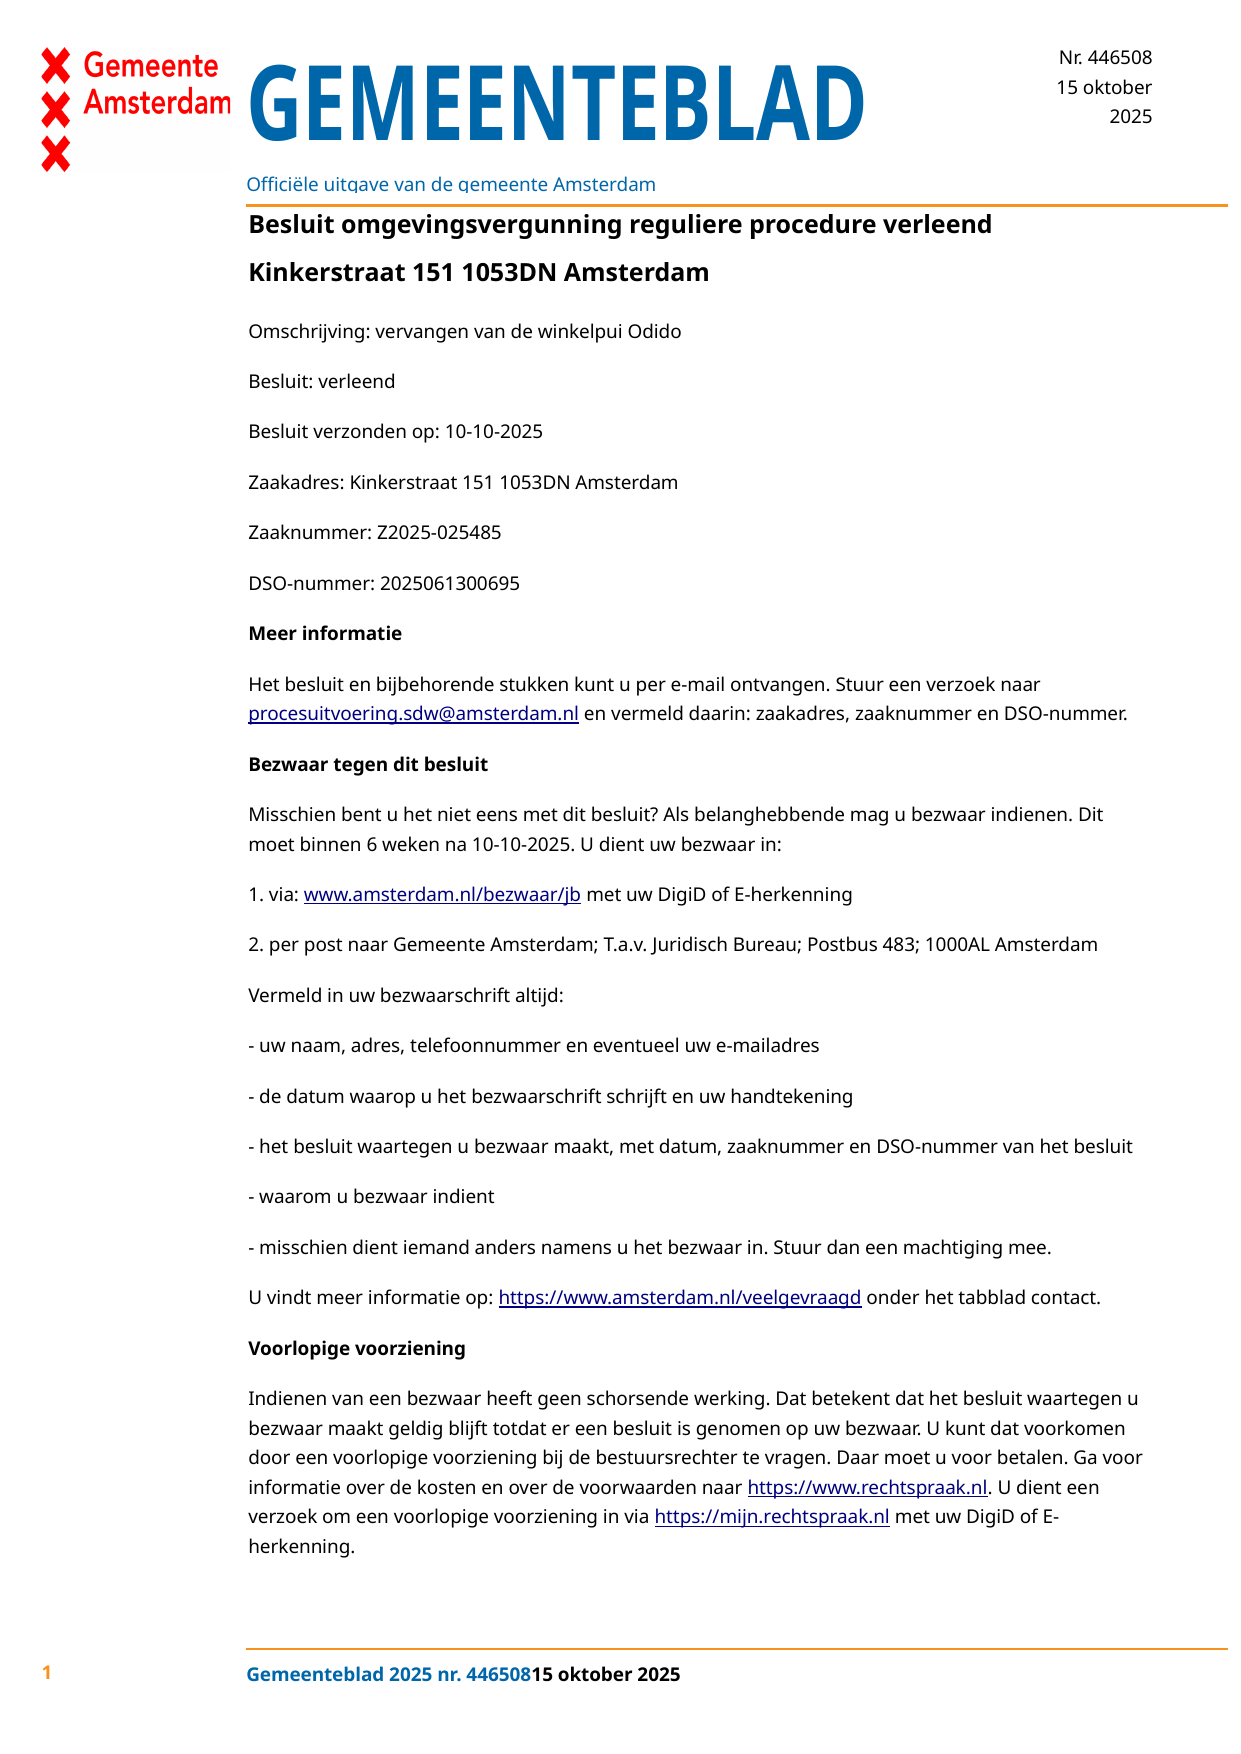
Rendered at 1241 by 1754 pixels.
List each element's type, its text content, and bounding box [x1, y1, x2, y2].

text U vindt meer informatie op: https://www.amsterdam.nl/veelgevraagd onder het tabblad contact. [248, 1284, 1152, 1310]
text Besluit: verleend [248, 368, 1152, 394]
text - het besluit waartegen u bezwaar maakt, met datum, zaaknummer en DSO-nummer van het besluit [248, 1133, 1152, 1159]
text Misschien bent u het niet eens met dit besluit? Als belanghebbende mag u bezwaar indienen. Dit moet binnen 6 weken na 10-10-2025. U dient uw bezwaar in: [248, 801, 1152, 857]
text Het besluit en bijbehorende stukken kunt u per e-mail ontvangen. Stuur een verzoek naar procesuitvoering.sdw@amsterdam.nl en vermeld daarin: zaakadres, zaaknummer en DSO-nummer. [248, 671, 1152, 726]
text Indienen van een bezwaar heeft geen schorsende werking. Dat betekent dat het besluit waartegen u bezwaar maakt geldig blijft totdat er een besluit is genomen op uw bezwaar. U kunt dat voorkomen door een voorlopige voorziening bij de bestuursrechter te vragen. Daar moet u voor betalen. Ga voor informatie over de kosten en over de voorwaarden naar https://www.rechtspraak.nl. U dient een verzoek om een voorlopige voorziening in via https://mijn.rechtspraak.nl met uw DigiD of E-herkenning. [248, 1385, 1152, 1559]
text Bezwaar tegen dit besluit [248, 751, 1152, 777]
text 2. per post naar Gemeente Amsterdam; T.a.v. Juridisch Bureau; Postbus 483; 1000AL Amsterdam [248, 932, 1152, 957]
text Zaaknummer: Z2025-025485 [248, 519, 1152, 545]
text DSO-nummer: 2025061300695 [248, 570, 1152, 596]
text Zaakadres: Kinkerstraat 151 1053DN Amsterdam [248, 469, 1152, 495]
text - de datum waarop u het bezwaarschrift schrijft en uw handtekening [248, 1083, 1152, 1109]
text - misschien dient iemand anders namens u het bezwaar in. Stuur dan een machtiging mee. [248, 1234, 1152, 1260]
text Meer informatie [248, 620, 1152, 646]
text - uw naam, adres, telefoonnummer en eventueel uw e-mailadres [248, 1032, 1152, 1058]
picture [41, 47, 231, 172]
text - waarom u bezwaar indient [248, 1184, 1152, 1209]
text Omschrijving: vervangen van de winkelpui Odido [248, 318, 1152, 344]
text 1. via: www.amsterdam.nl/bezwaar/jb met uw DigiD of E-herkenning [248, 881, 1152, 907]
text Voorlopige voorziening [248, 1335, 1152, 1361]
text Besluit verzonden op: 10-10-2025 [248, 419, 1152, 444]
text Vermeld in uw bezwaarschrift altijd: [248, 982, 1152, 1008]
text Besluit omgevingsvergunning reguliere procedure verleend Kinkerstraat 151 1053DN Amsterdam [248, 207, 1152, 288]
